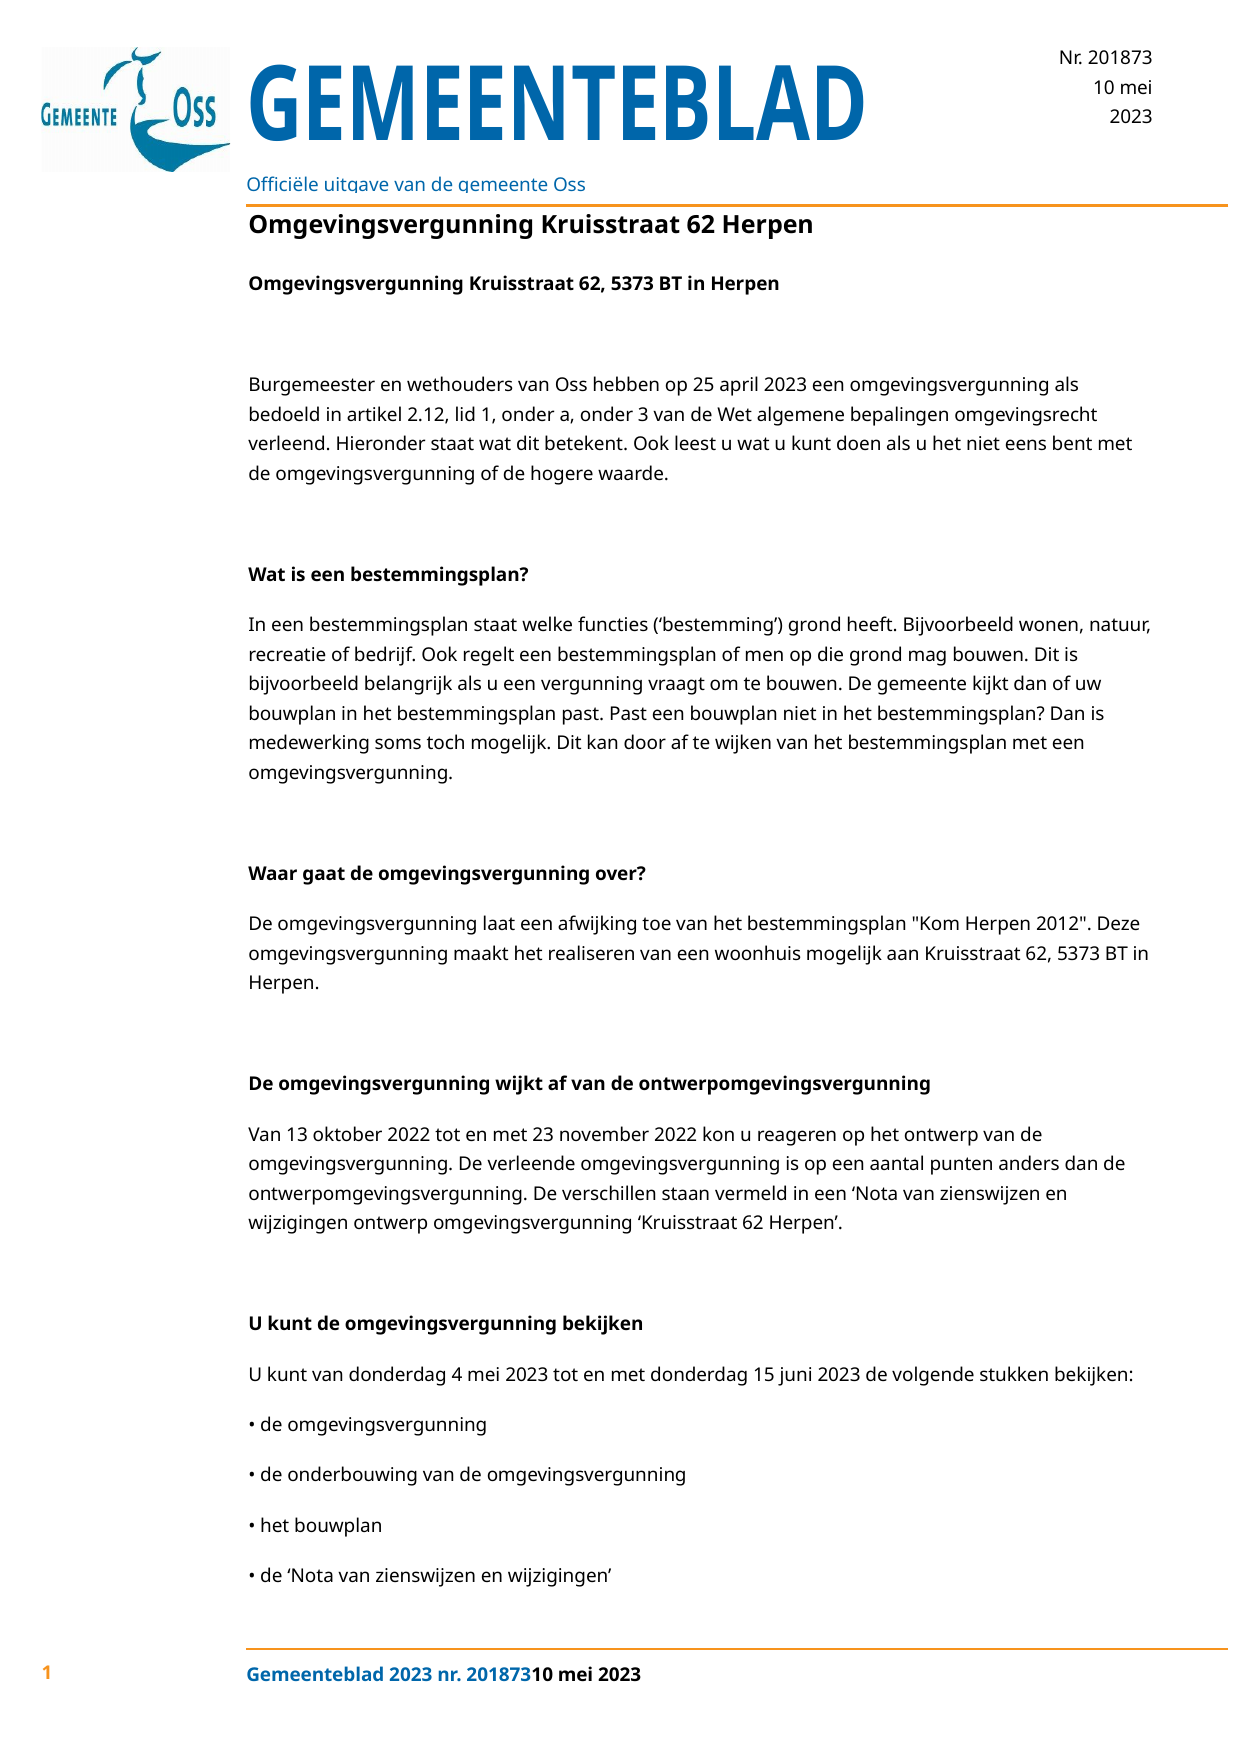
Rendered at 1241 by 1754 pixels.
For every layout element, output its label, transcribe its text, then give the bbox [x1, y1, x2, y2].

text • de ‘Nota van zienswijzen en wijzigingen’ [248, 1562, 1152, 1588]
text De omgevingsvergunning wijkt af van de ontwerpomgevingsvergunning [248, 1070, 1152, 1096]
text U kunt de omgevingsvergunning bekijken [248, 1310, 1152, 1336]
text In een bestemmingsplan staat welke functies (‘bestemming’) grond heeft. Bijvoorbeeld wonen, natuur, recreatie of bedrijf. Ook regelt een bestemmingsplan of men op die grond mag bouwen. Dit is bijvoorbeeld belangrijk als u een vergunning vraagt om te bouwen. De gemeente kijkt dan of uw bouwplan in het bestemmingsplan past. Past een bouwplan niet in het bestemmingsplan? Dan is medewerking soms toch mogelijk. Dit kan door af te wijken van het bestemmingsplan met een omgevingsvergunning. [248, 611, 1152, 785]
text U kunt van donderdag 4 mei 2023 tot en met donderdag 15 juni 2023 de volgende stukken bekijken: [248, 1361, 1152, 1386]
text Wat is een bestemmingsplan? [248, 561, 1152, 586]
text De omgevingsvergunning laat een afwijking toe van het bestemmingsplan "Kom Herpen 2012". Deze omgevingsvergunning maakt het realiseren van een woonhuis mogelijk aan Kruisstraat 62, 5373 BT in Herpen. [248, 910, 1152, 995]
text Burgemeester en wethouders van Oss hebben op 25 april 2023 een omgevingsvergunning als bedoeld in artikel 2.12, lid 1, onder a, onder 3 van de Wet algemene bepalingen omgevingsrecht verleend. Hieronder staat wat dit betekent. Ook leest u wat u kunt doen als u het niet eens bent met de omgevingsvergunning of de hogere waarde. [248, 371, 1152, 486]
text • het bouwplan [248, 1512, 1152, 1538]
picture [41, 47, 231, 172]
text Omgevingsvergunning Kruisstraat 62, 5373 BT in Herpen [248, 270, 1152, 296]
text • de onderbouwing van de omgevingsvergunning [248, 1462, 1152, 1487]
text • de omgevingsvergunning [248, 1411, 1152, 1437]
text Omgevingsvergunning Kruisstraat 62 Herpen [248, 207, 1152, 241]
text Van 13 oktober 2022 tot en met 23 november 2022 kon u reageren op het ontwerp van de omgevingsvergunning. De verleende omgevingsvergunning is op een aantal punten anders dan de ontwerpomgevingsvergunning. De verschillen staan vermeld in een ‘Nota van zienswijzen en wijzigingen ontwerp omgevingsvergunning ‘Kruisstraat 62 Herpen’. [248, 1121, 1152, 1235]
text Waar gaat de omgevingsvergunning over? [248, 860, 1152, 886]
